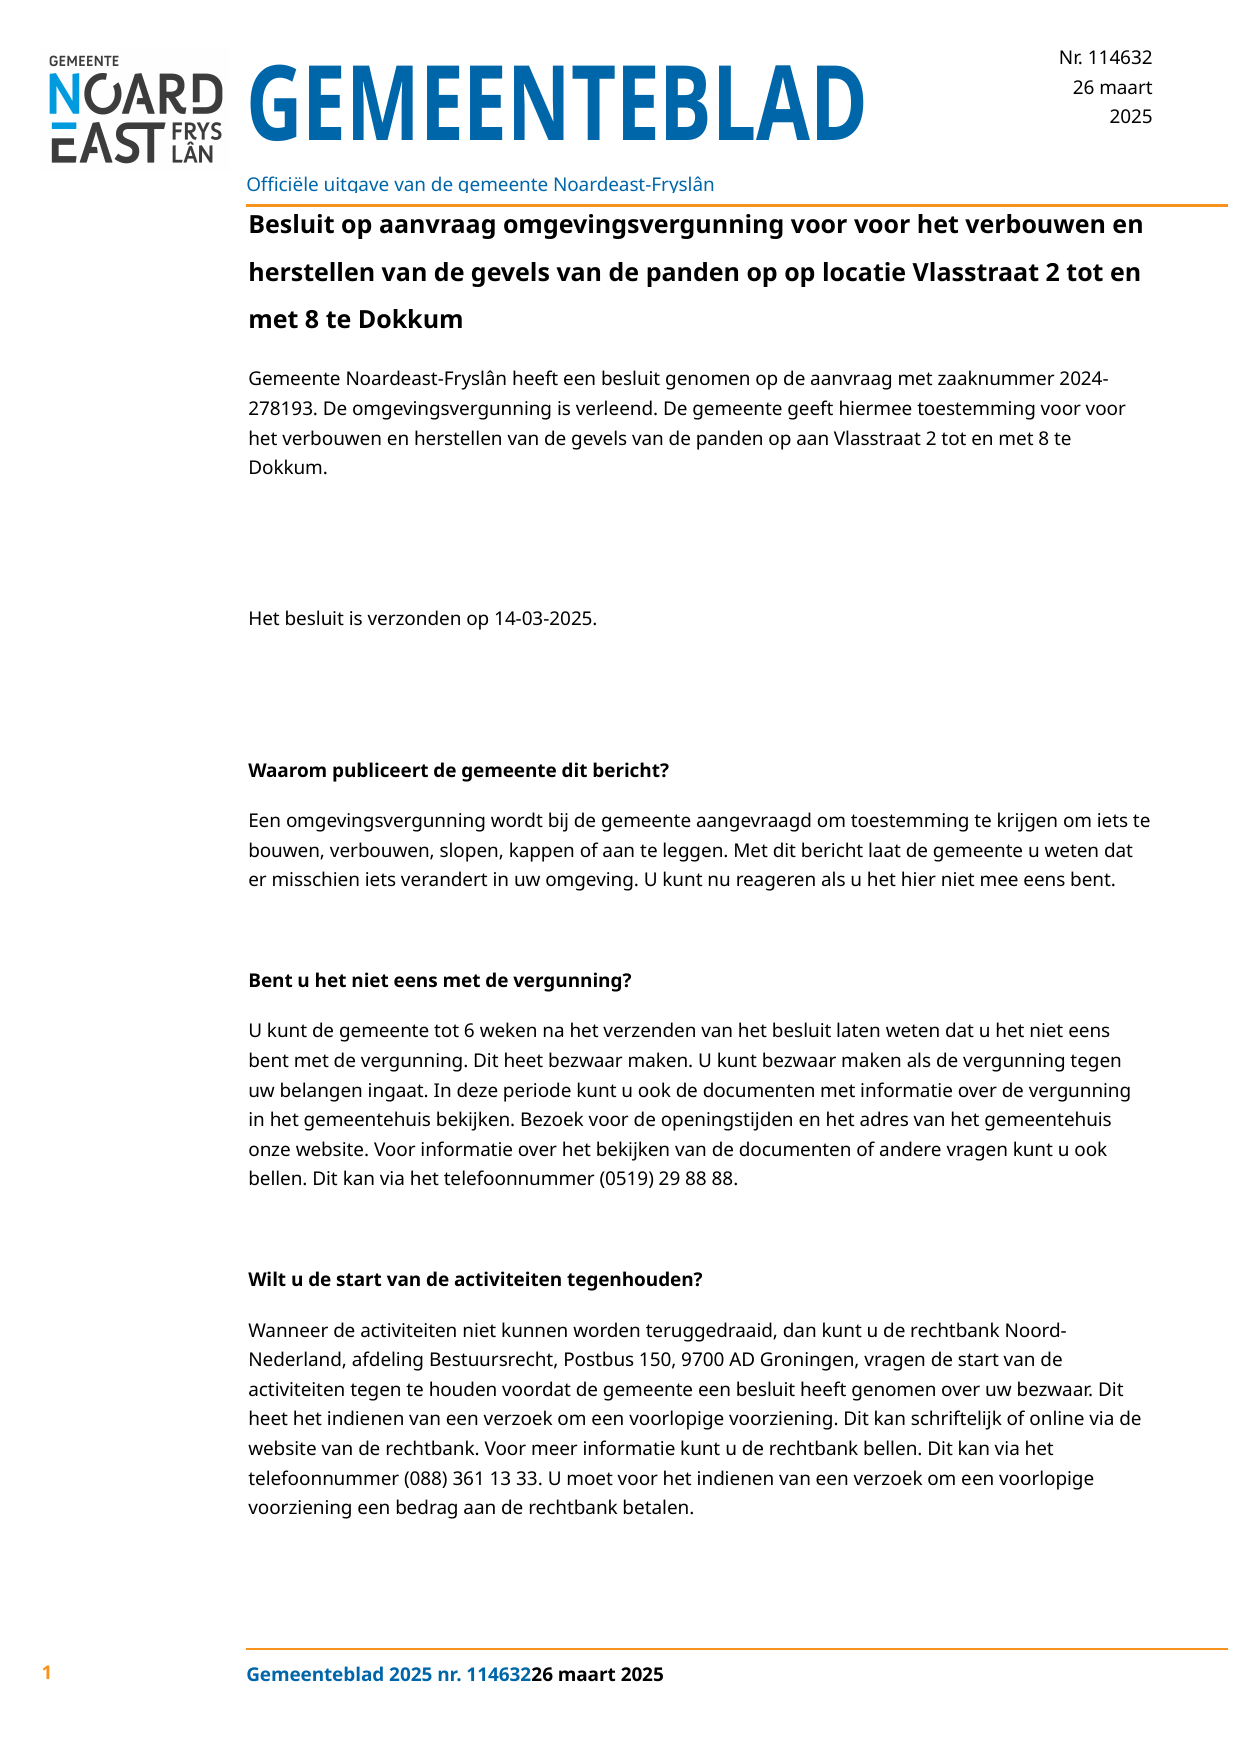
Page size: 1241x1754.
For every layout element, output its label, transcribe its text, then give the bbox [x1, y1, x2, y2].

text Een omgevingsvergunning wordt bij de gemeente aangevraagd om toestemming te krijgen om iets te bouwen, verbouwen, slopen, kappen of aan te leggen. Met dit bericht laat de gemeente u weten dat er misschien iets verandert in uw omgeving. U kunt nu reageren als u het hier niet mee eens bent. [248, 807, 1152, 892]
text Waarom publiceert de gemeente dit bericht? [248, 757, 1152, 782]
text U kunt de gemeente tot 6 weken na het verzenden van het besluit laten weten dat u het niet eens bent met de vergunning. Dit heet bezwaar maken. U kunt bezwaar maken als de vergunning tegen uw belangen ingaat. In deze periode kunt u ook de documenten met informatie over de vergunning in het gemeentehuis bekijken. Bezoek voor de openingstijden en het adres van het gemeentehuis onze website. Voor informatie over het bekijken van de documenten of andere vragen kunt u ook bellen. Dit kan via het telefoonnummer (0519) 29 88 88. [248, 1018, 1152, 1191]
text Gemeente Noardeast-Fryslân heeft een besluit genomen op de aanvraag met zaaknummer 2024-278193. De omgevingsvergunning is verleend. De gemeente geeft hiermee toestemming voor voor het verbouwen en herstellen van de gevels van de panden op aan Vlasstraat 2 tot en met 8 te Dokkum. [248, 366, 1152, 480]
text Wilt u de start van de activiteiten tegenhouden? [248, 1266, 1152, 1292]
text Besluit op aanvraag omgevingsvergunning voor voor het verbouwen en herstellen van de gevels van de panden op op locatie Vlasstraat 2 tot en met 8 te Dokkum [248, 207, 1152, 336]
text Bent u het niet eens met de vergunning? [248, 967, 1152, 993]
text Wanneer de activiteiten niet kunnen worden teruggedraaid, dan kunt u de rechtbank Noord-Nederland, afdeling Bestuursrecht, Postbus 150, 9700 AD Groningen, vragen de start van de activiteiten tegen te houden voordat de gemeente een besluit heeft genomen over uw bezwaar. Dit heet het indienen van een verzoek om een voorlopige voorziening. Dit kan schriftelijk of online via de website van de rechtbank. Voor meer informatie kunt u de rechtbank bellen. Dit kan via het telefoonnummer (088) 361 13 33. U moet voor het indienen van een verzoek om een voorlopige voorziening een bedrag aan de rechtbank betalen. [248, 1317, 1152, 1520]
picture [41, 47, 231, 172]
text Het besluit is verzonden op 14-03-2025. [248, 606, 1152, 631]
